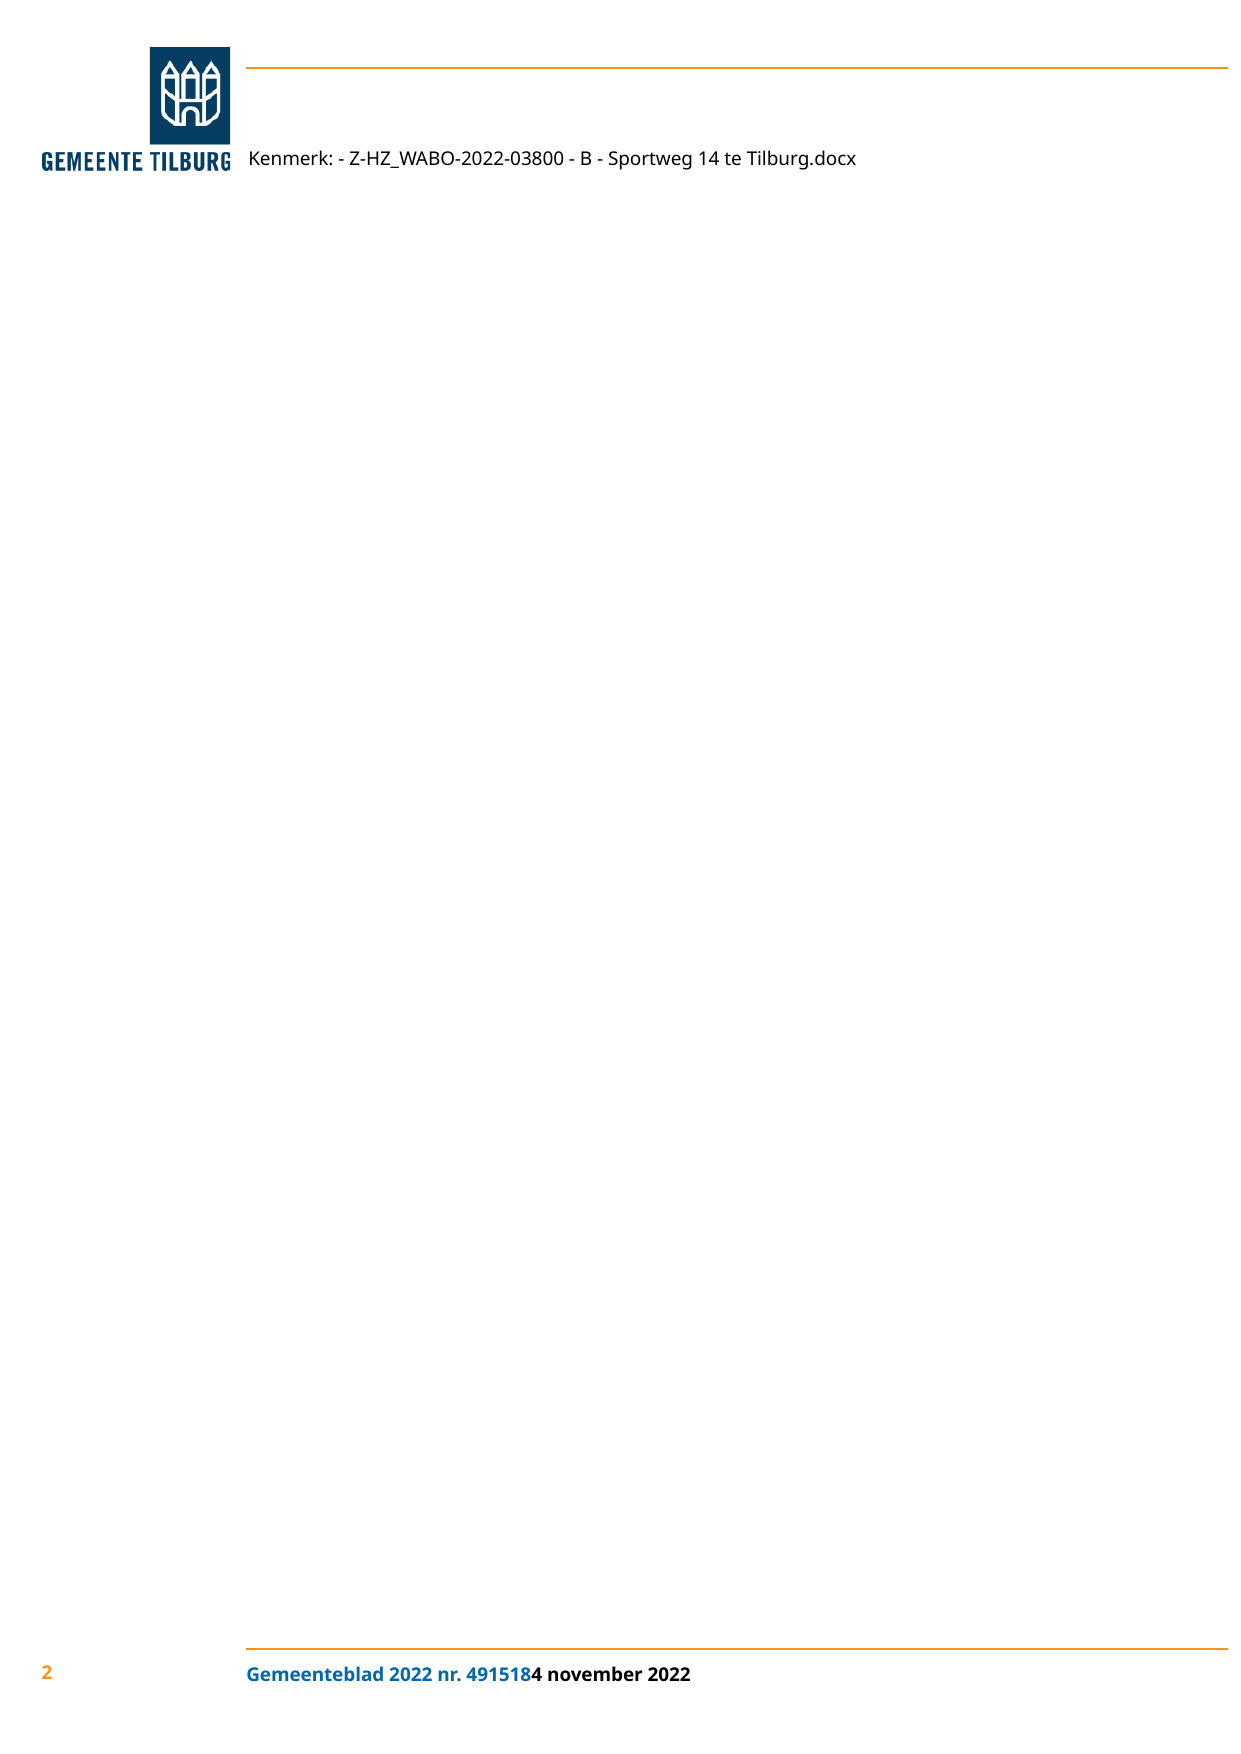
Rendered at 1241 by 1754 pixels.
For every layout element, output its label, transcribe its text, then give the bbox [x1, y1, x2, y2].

picture [41, 47, 231, 172]
text Kenmerk: - Z-HZ_WABO-2022-03800 - B - Sportweg 14 te Tilburg.docx [248, 145, 1152, 171]
